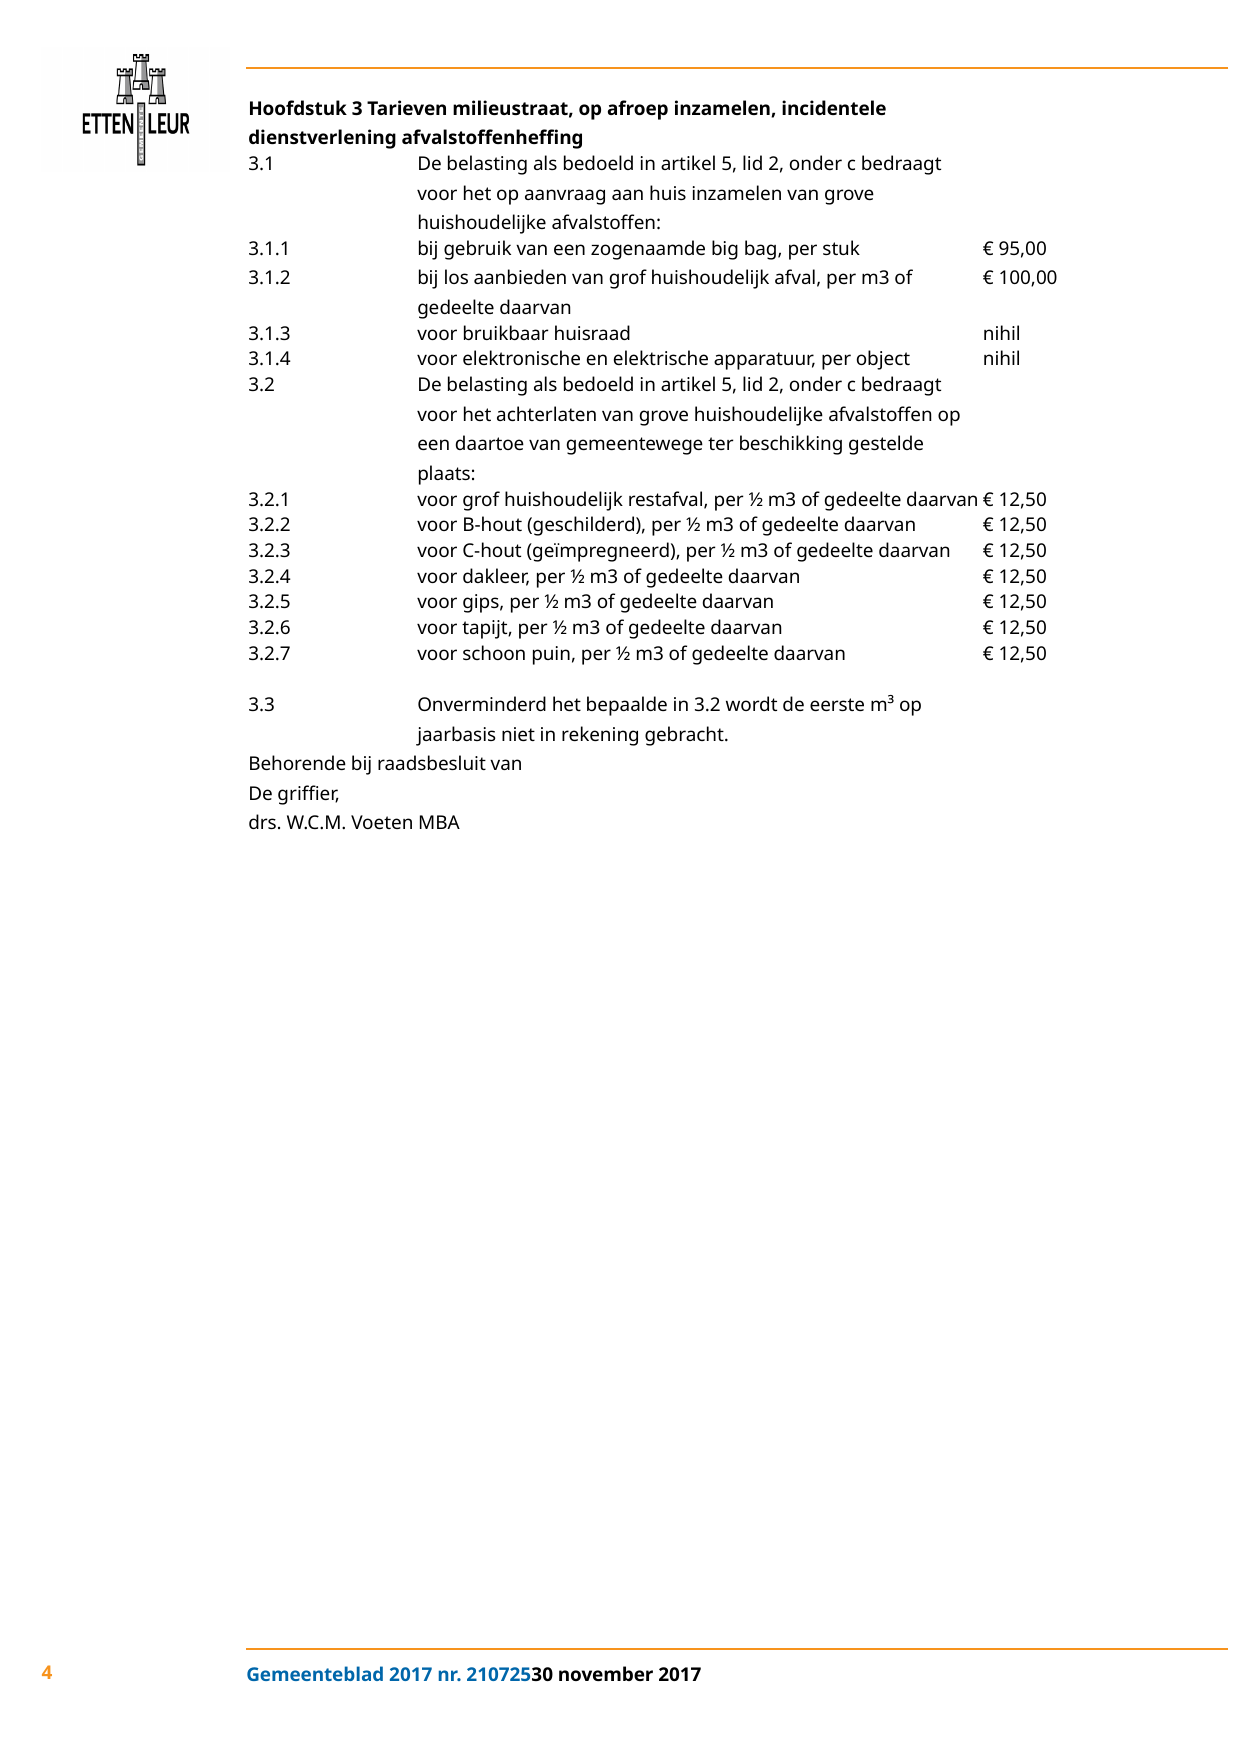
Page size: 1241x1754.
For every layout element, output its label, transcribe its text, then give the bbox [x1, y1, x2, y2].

table_cell bij gebruik van een zogenaamde big bag, per stuk bij los aanbieden van grof huishoudelijk afval, per m3 of gedeelte daarvan [417, 235, 983, 320]
table_cell nihil [983, 320, 1152, 346]
table_cell € 12,50 [983, 563, 1152, 589]
table_cell voor C-hout (geïmpregneerd), per ½ m3 of gedeelte daarvan [417, 537, 983, 563]
table_cell € 12,50 [983, 486, 1152, 512]
table_cell voor elektronische en elektrische apparatuur, per object [417, 346, 983, 371]
table_cell 3.3 [248, 692, 417, 747]
table_cell 3.2.1 [248, 486, 417, 512]
table_cell [983, 95, 1152, 150]
table_cell [983, 371, 1152, 486]
table_cell nihil [983, 346, 1152, 371]
table_cell voor grof huishoudelijk restafval, per ½ m3 of gedeelte daarvan [417, 486, 983, 512]
table_cell 3.1 [248, 150, 417, 235]
table_cell € 12,50 [983, 589, 1152, 614]
table_cell € 12,50 [983, 640, 1152, 666]
table_cell [983, 666, 1152, 692]
table_cell 3.2.5 [248, 589, 417, 614]
table_cell [417, 666, 983, 692]
text Behorende bij raadsbesluit van [248, 750, 1152, 776]
table_cell 3.1.3 [248, 320, 417, 346]
table_cell [983, 150, 1152, 235]
table_cell € 12,50 [983, 512, 1152, 537]
table_cell voor bruikbaar huisraad [417, 320, 983, 346]
table_cell De belasting als bedoeld in artikel 5, lid 2, onder c bedraagt voor het achterlaten van grove huishoudelijke afvalstoffen op een daartoe van gemeentewege ter beschikking gestelde plaats: [417, 371, 983, 486]
table_cell € 12,50 [983, 615, 1152, 640]
table_cell [983, 692, 1152, 747]
table_cell 3.2.3 [248, 537, 417, 563]
table_cell voor dakleer, per ½ m3 of gedeelte daarvan [417, 563, 983, 589]
table_cell 3.2.6 [248, 615, 417, 640]
text drs. W.C.M. Voeten MBA [248, 809, 1152, 835]
text De griffier, [248, 780, 1152, 806]
picture [41, 47, 231, 172]
table_cell Onverminderd het bepaalde in 3.2 wordt de eerste m³ op jaarbasis niet in rekening gebracht. [417, 692, 983, 747]
table_cell 3.2.4 [248, 563, 417, 589]
table_cell € 12,50 [983, 537, 1152, 563]
table_cell € 95,00 € 100,00 [983, 235, 1152, 320]
table_cell voor tapijt, per ½ m3 of gedeelte daarvan [417, 615, 983, 640]
table_cell 3.2.7 [248, 640, 417, 666]
table_cell 3.1.1 3.1.2 [248, 235, 417, 320]
table_cell 3.1.4 [248, 346, 417, 371]
table_cell voor schoon puin, per ½ m3 of gedeelte daarvan [417, 640, 983, 666]
table_cell [248, 666, 417, 692]
table_cell 3.2.2 [248, 512, 417, 537]
table_cell voor gips, per ½ m3 of gedeelte daarvan [417, 589, 983, 614]
table_cell Hoofdstuk 3 Tarieven milieustraat, op afroep inzamelen, incidentele dienstverlening afvalstoffenheffing [248, 95, 983, 150]
table_cell De belasting als bedoeld in artikel 5, lid 2, onder c bedraagt voor het op aanvraag aan huis inzamelen van grove huishoudelijke afvalstoffen: [417, 150, 983, 235]
table_cell voor B-hout (geschilderd), per ½ m3 of gedeelte daarvan [417, 512, 983, 537]
table_cell 3.2 [248, 371, 417, 486]
